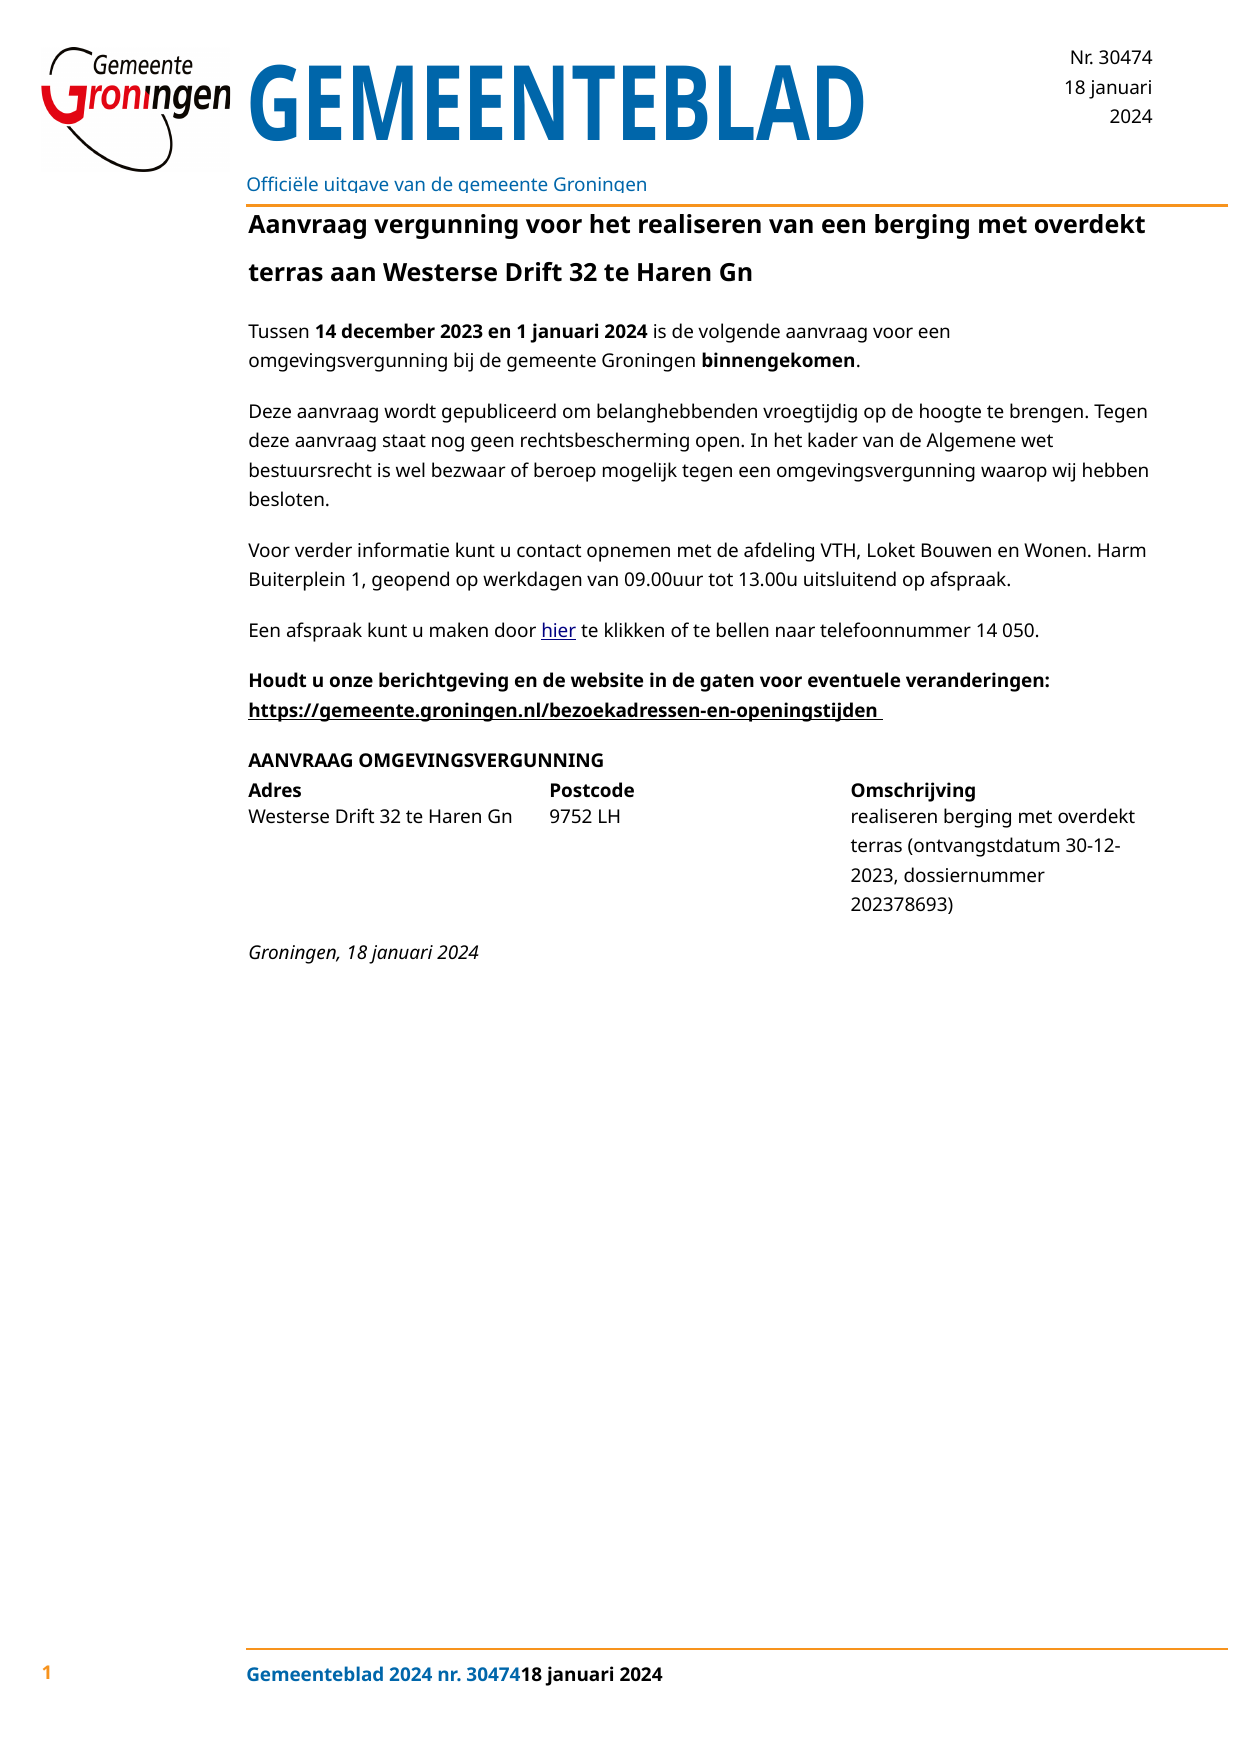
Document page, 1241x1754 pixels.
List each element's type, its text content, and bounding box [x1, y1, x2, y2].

table_cell realiseren berging met overdekt terras (ontvangstdatum 30-12-2023, dossiernummer 202378693) [850, 803, 1152, 917]
table_header Postcode [549, 777, 850, 803]
text Houdt u onze berichtgeving en de website in de gaten voor eventuele veranderingen: https://gemeente.groningen.nl/bezoekadressen-en-openingstijden [248, 667, 1152, 723]
text Tussen 14 december 2023 en 1 januari 2024 is de volgende aanvraag voor een omgevingsvergunning bij de gemeente Groningen binnengekomen. [248, 318, 1152, 373]
text Aanvraag vergunning voor het realiseren van een berging met overdekt terras aan Westerse Drift 32 te Haren Gn [248, 207, 1152, 288]
table_header Omschrijving [850, 777, 1152, 803]
text Een afspraak kunt u maken door hier te klikken of te bellen naar telefoonnummer 14 050. [248, 617, 1152, 643]
text AANVRAAG OMGEVINGSVERGUNNING [248, 747, 1152, 773]
picture [41, 47, 231, 172]
text Voor verder informatie kunt u contact opnemen met de afdeling VTH, Loket Bouwen en Wonen. Harm Buiterplein 1, geopend op werkdagen van 09.00uur tot 13.00u uitsluitend op afspraak. [248, 537, 1152, 592]
table_header Adres [248, 777, 549, 803]
text Groningen, 18 januari 2024 [248, 939, 1152, 964]
text Deze aanvraag wordt gepubliceerd om belanghebbenden vroegtijdig op de hoogte te brengen. Tegen deze aanvraag staat nog geen rechtsbescherming open. In het kader van de Algemene wet bestuursrecht is wel bezwaar of beroep mogelijk tegen een omgevingsvergunning waarop wij hebben besloten. [248, 398, 1152, 512]
table_cell Westerse Drift 32 te Haren Gn [248, 803, 549, 917]
table_cell 9752 LH [549, 803, 850, 917]
